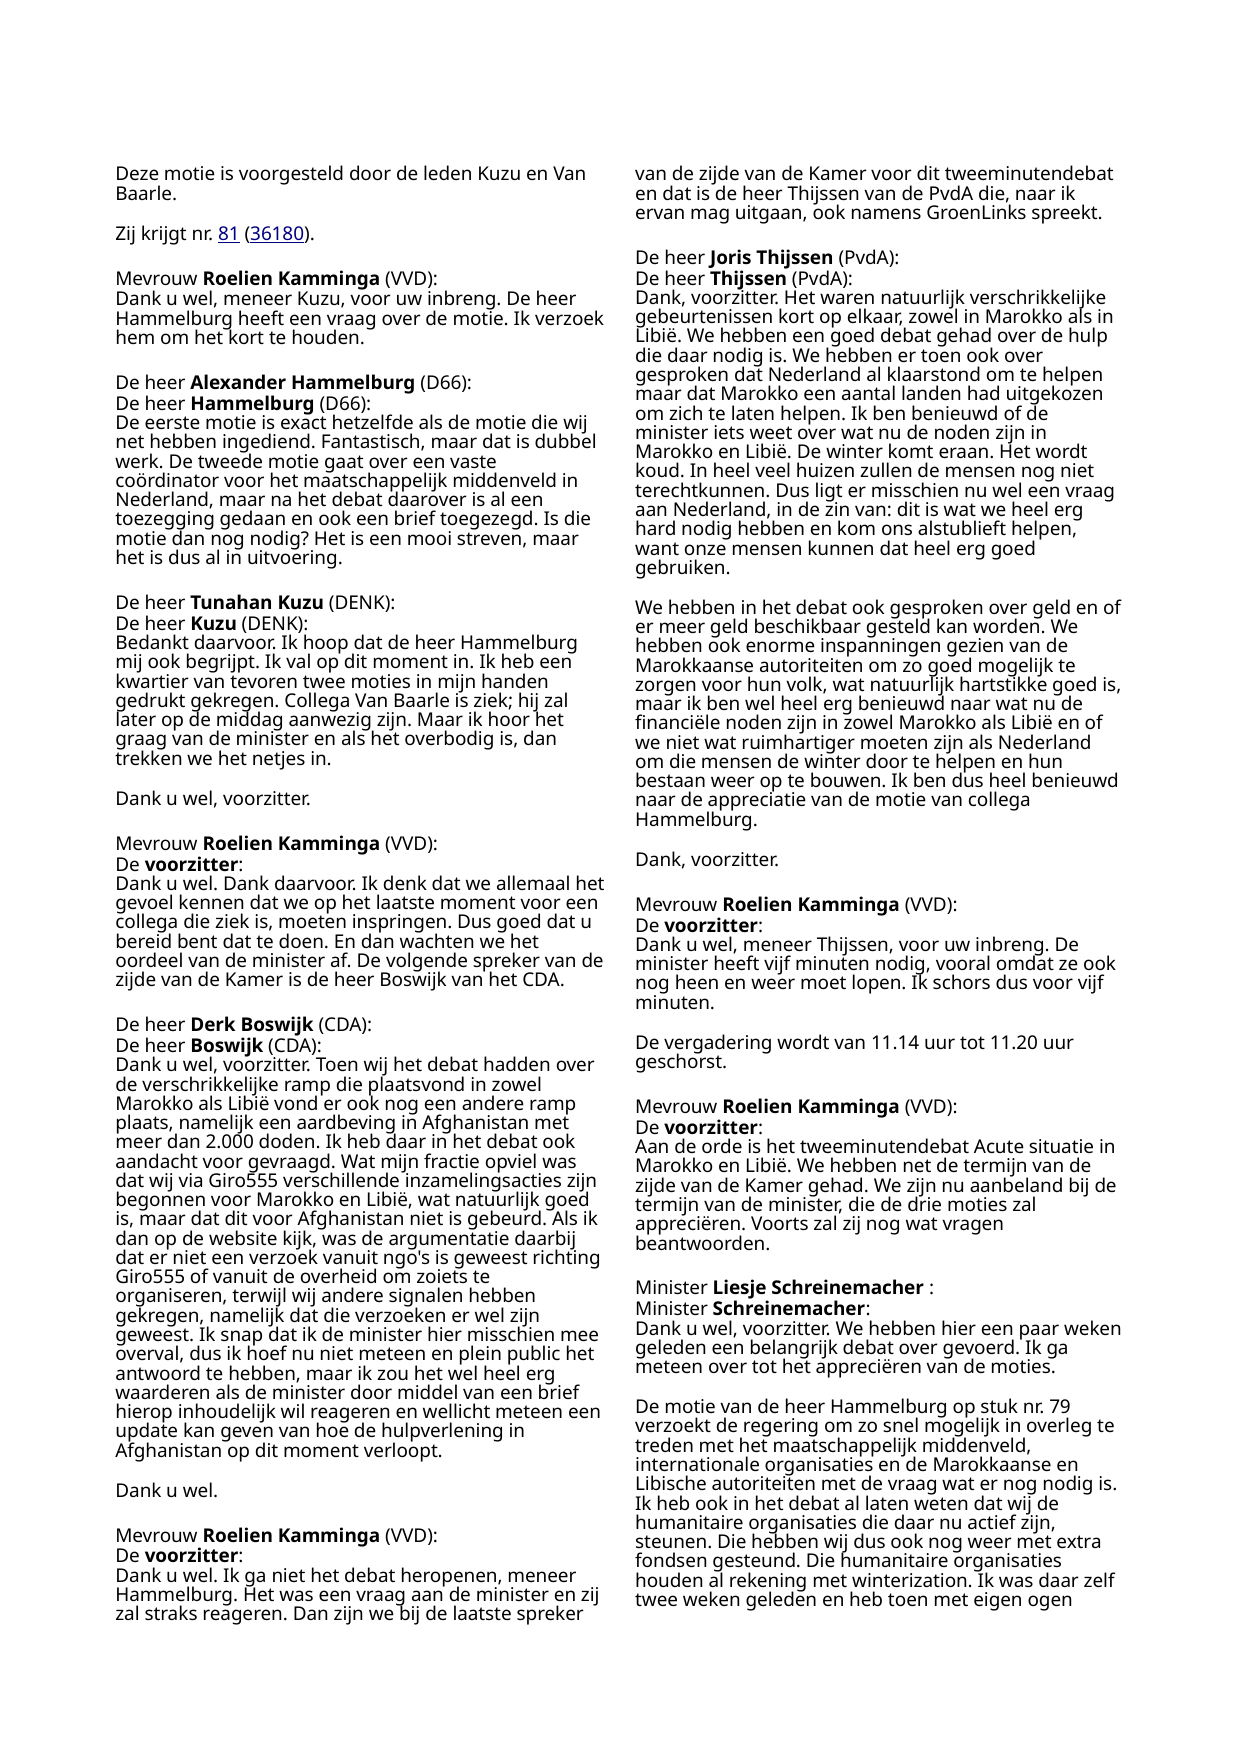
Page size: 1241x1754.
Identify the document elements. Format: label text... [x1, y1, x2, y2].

text De heer Derk Boswijk (CDA): [115, 1011, 605, 1037]
text Mevrouw Roelien Kamminga (VVD): [115, 1522, 605, 1547]
text De heer Tunahan Kuzu (DENK): [115, 589, 605, 615]
text De eerste motie is exact hetzelfde als de motie die wij net hebben ingediend. Fantastisch, maar dat is dubbel werk. De tweede motie gaat over een vaste coördinator voor het maatschappelijk middenveld in Nederland, maar na het debat daarover is al een toezegging gedaan en ook een brief toegezegd. Is die motie dan nog nodig? Het is een mooi streven, maar het is dus al in uitvoering. [115, 414, 605, 568]
text De heer Joris Thijssen (PvdA): [635, 244, 1125, 270]
text Dank u wel. [115, 1482, 605, 1501]
text Minister Liesje Schreinemacher : [635, 1274, 1125, 1300]
text Dank u wel, meneer Thijssen, voor uw inbreng. De minister heeft vijf minuten nodig, vooral omdat ze ook nog heen en weer moet lopen. Ik schors dus voor vijf minuten. [635, 936, 1125, 1013]
text Dank, voorzitter. [635, 851, 1125, 870]
text Dank u wel, voorzitter. We hebben hier een paar weken geleden een belangrijk debat over gevoerd. Ik ga meteen over tot het appreciëren van de moties. [635, 1319, 1125, 1377]
text De voorzitter: [635, 917, 1125, 936]
text De vergadering wordt van 11.14 uur tot 11.20 uur geschorst. [635, 1034, 1125, 1072]
text Aan de orde is het tweeminutendebat Acute situatie in Marokko en Libië. We hebben net de termijn van de zijde van de Kamer gehad. We zijn nu aanbeland bij de termijn van de minister, die de drie moties zal appreciëren. Voorts zal zij nog wat vragen beantwoorden. [635, 1138, 1125, 1254]
text Mevrouw Roelien Kamminga (VVD): [635, 891, 1125, 917]
text van de zijde van de Kamer voor dit tweeminutendebat en dat is de heer Thijssen van de PvdA die, naar ik ervan mag uitgaan, ook namens GroenLinks spreekt. [635, 165, 1125, 223]
text De heer Alexander Hammelburg (D66): [115, 369, 605, 395]
text Mevrouw Roelien Kamminga (VVD): [635, 1093, 1125, 1119]
text Deze motie is voorgesteld door de leden Kuzu en Van Baarle. [115, 165, 605, 204]
text Mevrouw Roelien Kamminga (VVD): [115, 830, 605, 856]
text De voorzitter: [635, 1119, 1125, 1138]
text De heer Thijssen (PvdA): [635, 270, 1125, 289]
text Dank u wel, meneer Kuzu, voor uw inbreng. De heer Hammelburg heeft een vraag over de motie. Ik verzoek hem om het kort te houden. [115, 290, 605, 348]
text Dank u wel, voorzitter. Toen wij het debat hadden over de verschrikkelijke ramp die plaatsvond in zowel Marokko als Libië vond er ook nog een andere ramp plaats, namelijk een aardbeving in Afghanistan met meer dan 2.000 doden. Ik heb daar in het debat ook aandacht voor gevraagd. Wat mijn fractie opviel was dat wij via Giro555 verschillende inzamelingsacties zijn begonnen voor Marokko en Libië, wat natuurlijk goed is, maar dat dit voor Afghanistan niet is gebeurd. Als ik dan op de website kijk, was de argumentatie daarbij dat er niet een verzoek vanuit ngo's is geweest richting Giro555 of vanuit de overheid om zoiets te organiseren, terwijl wij andere signalen hebben gekregen, namelijk dat die verzoeken er wel zijn geweest. Ik snap dat ik de minister hier misschien mee overval, dus ik hoef nu niet meteen en plein public het antwoord te hebben, maar ik zou het wel heel erg waarderen als de minister door middel van een brief hierop inhoudelijk wil reageren en wellicht meteen een update kan geven van hoe de hulpverlening in Afghanistan op dit moment verloopt. [115, 1056, 605, 1461]
text De voorzitter: [115, 1547, 605, 1567]
text De voorzitter: [115, 856, 605, 875]
text Zij krijgt nr. 81 (36180). [115, 224, 605, 244]
text De heer Hammelburg (D66): [115, 395, 605, 414]
text De motie van de heer Hammelburg op stuk nr. 79 verzoekt de regering om zo snel mogelijk in overleg te treden met het maatschappelijk middenveld, internationale organisaties en de Marokkaanse en Libische autoriteiten met de vraag wat er nog nodig is. Ik heb ook in het debat al laten weten dat wij de humanitaire organisaties die daar nu actief zijn, steunen. Die hebben wij dus ook nog weer met extra fondsen gesteund. Die humanitaire organisaties houden al rekening met winterization. Ik was daar zelf twee weken geleden en heb toen met eigen ogen [635, 1398, 1125, 1610]
text De heer Boswijk (CDA): [115, 1037, 605, 1056]
text Dank u wel. Ik ga niet het debat heropenen, meneer Hammelburg. Het was een vraag aan de minister en zij zal straks reageren. Dan zijn we bij de laatste spreker [115, 1567, 605, 1624]
text Dank u wel. Dank daarvoor. Ik denk dat we allemaal het gevoel kennen dat we op het laatste moment voor een collega die ziek is, moeten inspringen. Dus goed dat u bereid bent dat te doen. En dan wachten we het oordeel van de minister af. De volgende spreker van de zijde van de Kamer is de heer Boswijk van het CDA. [115, 875, 605, 990]
text Minister Schreinemacher: [635, 1300, 1125, 1319]
text Dank, voorzitter. Het waren natuurlijk verschrikkelijke gebeurtenissen kort op elkaar, zowel in Marokko als in Libië. We hebben een goed debat gehad over de hulp die daar nodig is. We hebben er toen ook over gesproken dat Nederland al klaarstond om te helpen maar dat Marokko een aantal landen had uitgekozen om zich te laten helpen. Ik ben benieuwd of de minister iets weet over wat nu de noden zijn in Marokko en Libië. De winter komt eraan. Het wordt koud. In heel veel huizen zullen de mensen nog niet terechtkunnen. Dus ligt er misschien nu wel een vraag aan Nederland, in de zin van: dit is wat we heel erg hard nodig hebben en kom ons alstublieft helpen, want onze mensen kunnen dat heel erg goed gebruiken. [635, 289, 1125, 578]
text De heer Kuzu (DENK): [115, 615, 605, 634]
text We hebben in het debat ook gesproken over geld en of er meer geld beschikbaar gesteld kan worden. We hebben ook enorme inspanningen gezien van de Marokkaanse autoriteiten om zo goed mogelijk te zorgen voor hun volk, wat natuurlijk hartstikke goed is, maar ik ben wel heel erg benieuwd naar wat nu de financiële noden zijn in zowel Marokko als Libië en of we niet wat ruimhartiger moeten zijn als Nederland om die mensen de winter door te helpen en hun bestaan weer op te bouwen. Ik ben dus heel benieuwd naar de appreciatie van de motie van collega Hammelburg. [635, 599, 1125, 830]
text Bedankt daarvoor. Ik hoop dat de heer Hammelburg mij ook begrijpt. Ik val op dit moment in. Ik heb een kwartier van tevoren twee moties in mijn handen gedrukt gekregen. Collega Van Baarle is ziek; hij zal later op de middag aanwezig zijn. Maar ik hoor het graag van de minister en als het overbodig is, dan trekken we het netjes in. [115, 634, 605, 769]
text Dank u wel, voorzitter. [115, 790, 605, 809]
text Mevrouw Roelien Kamminga (VVD): [115, 265, 605, 290]
